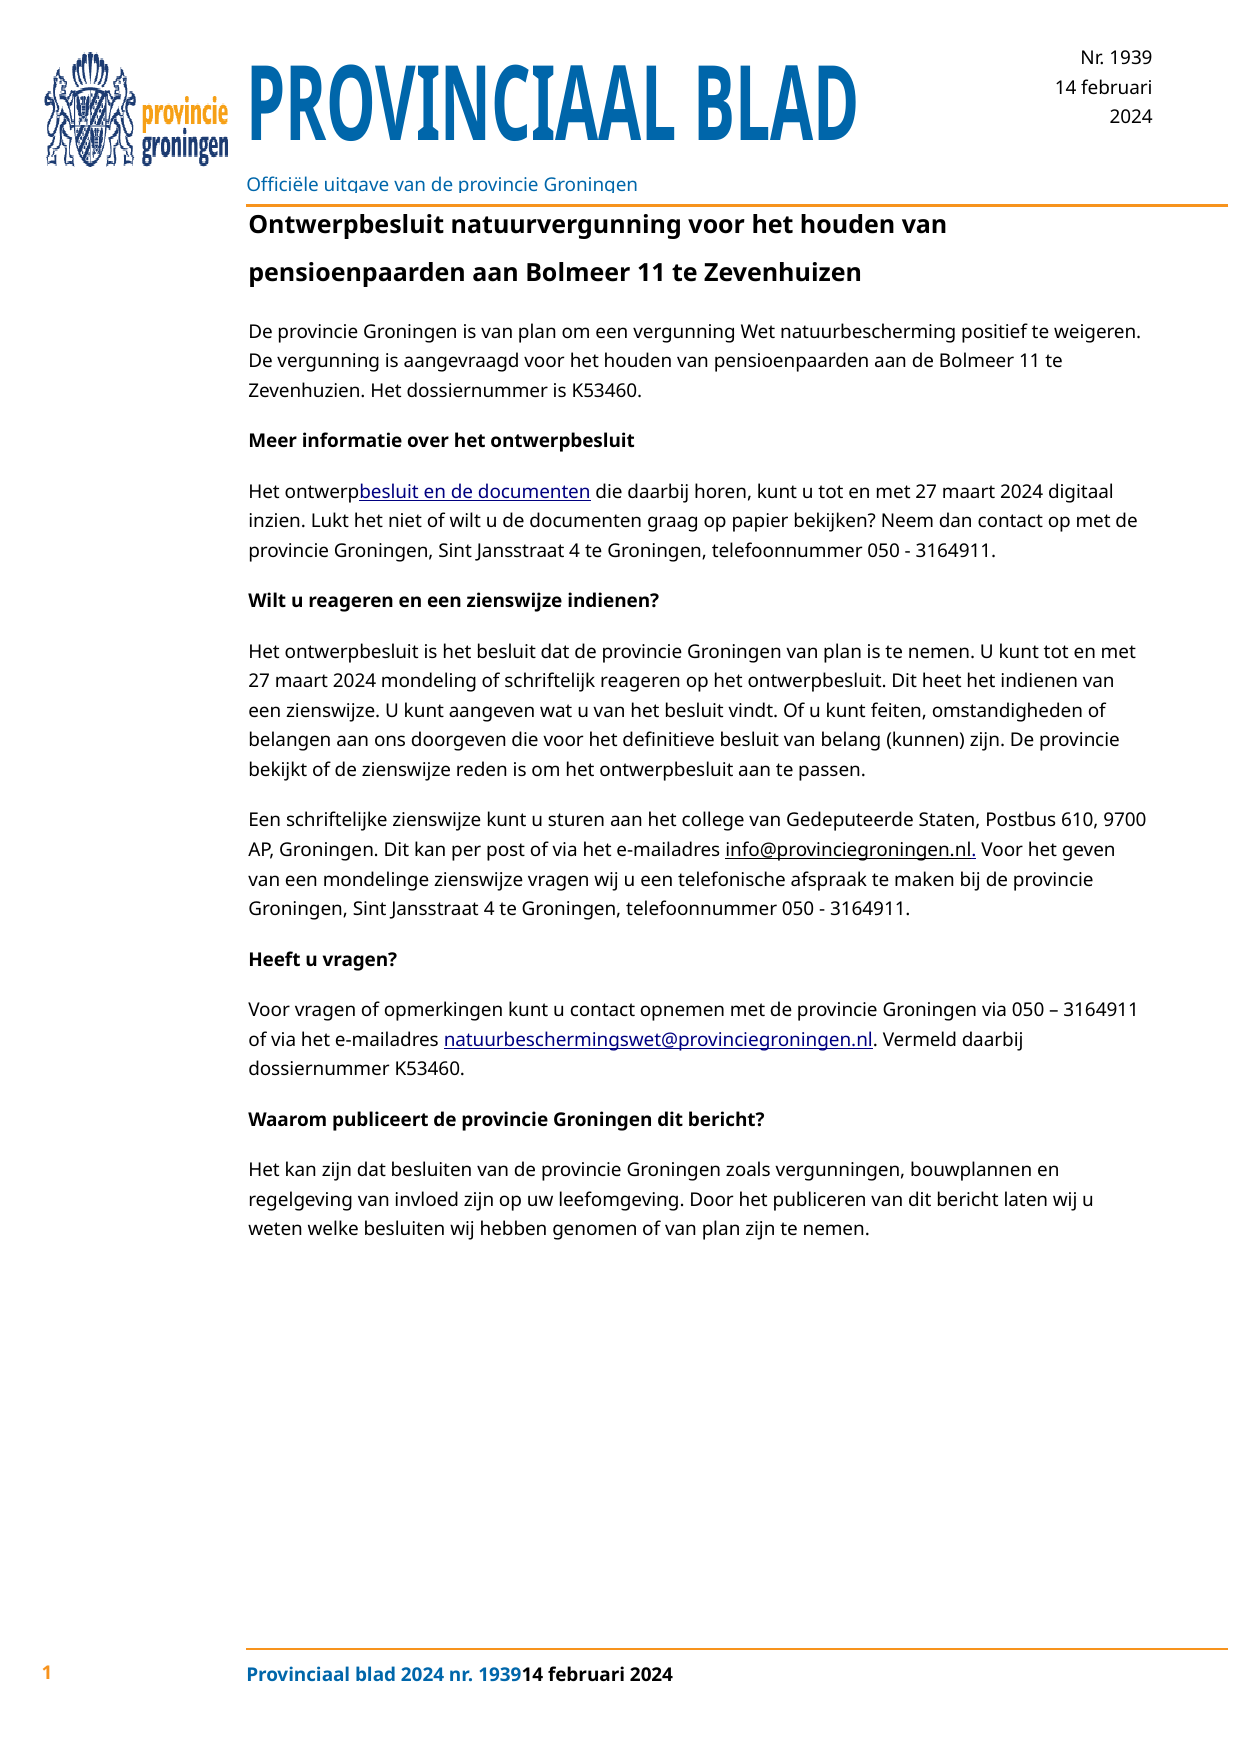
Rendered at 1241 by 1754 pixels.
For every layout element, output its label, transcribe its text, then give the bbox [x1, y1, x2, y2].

text Een schriftelijke zienswijze kunt u sturen aan het college van Gedeputeerde Staten, Postbus 610, 9700 AP, Groningen. Dit kan per post of via het e-mailadres info@provinciegroningen.nl. Voor het geven van een mondelinge zienswijze vragen wij u een telefonische afspraak te maken bij de provincie Groningen, Sint Jansstraat 4 te Groningen, telefoonnummer 050 - 3164911. [248, 807, 1152, 921]
text Ontwerpbesluit natuurvergunning voor het houden van pensioenpaarden aan Bolmeer 11 te Zevenhuizen [248, 207, 1152, 288]
text Meer informatie over het ontwerpbesluit [248, 427, 1152, 453]
text De provincie Groningen is van plan om een vergunning Wet natuurbescherming positief te weigeren. De vergunning is aangevraagd voor het houden van pensioenpaarden aan de Bolmeer 11 te Zevenhuzien. Het dossiernummer is K53460. [248, 318, 1152, 403]
text Het ontwerpbesluit en de documenten die daarbij horen, kunt u tot en met 27 maart 2024 digitaal inzien. Lukt het niet of wilt u de documenten graag op papier bekijken? Neem dan contact op met de provincie Groningen, Sint Jansstraat 4 te Groningen, telefoonnummer 050 - 3164911. [248, 478, 1152, 563]
text Waarom publiceert de provincie Groningen dit bericht? [248, 1106, 1152, 1132]
text Voor vragen of opmerkingen kunt u contact opnemen met de provincie Groningen via 050 – 3164911 of via het e-mailadres natuurbeschermingswet@provinciegroningen.nl. Vermeld daarbij dossiernummer K53460. [248, 996, 1152, 1081]
text Het ontwerpbesluit is het besluit dat de provincie Groningen van plan is te nemen. U kunt tot en met 27 maart 2024 mondeling of schriftelijk reageren op het ontwerpbesluit. Dit heet het indienen van een zienswijze. U kunt aangeven wat u van het besluit vindt. Of u kunt feiten, omstandigheden of belangen aan ons doorgeven die voor het definitieve besluit van belang (kunnen) zijn. De provincie bekijkt of de zienswijze reden is om het ontwerpbesluit aan te passen. [248, 638, 1152, 782]
text Heeft u vragen? [248, 946, 1152, 972]
picture [41, 47, 231, 172]
text Wilt u reageren en een zienswijze indienen? [248, 587, 1152, 613]
text Het kan zijn dat besluiten van de provincie Groningen zoals vergunningen, bouwplannen en regelgeving van invloed zijn op uw leefomgeving. Door het publiceren van dit bericht laten wij u weten welke besluiten wij hebben genomen of van plan zijn te nemen. [248, 1156, 1152, 1241]
